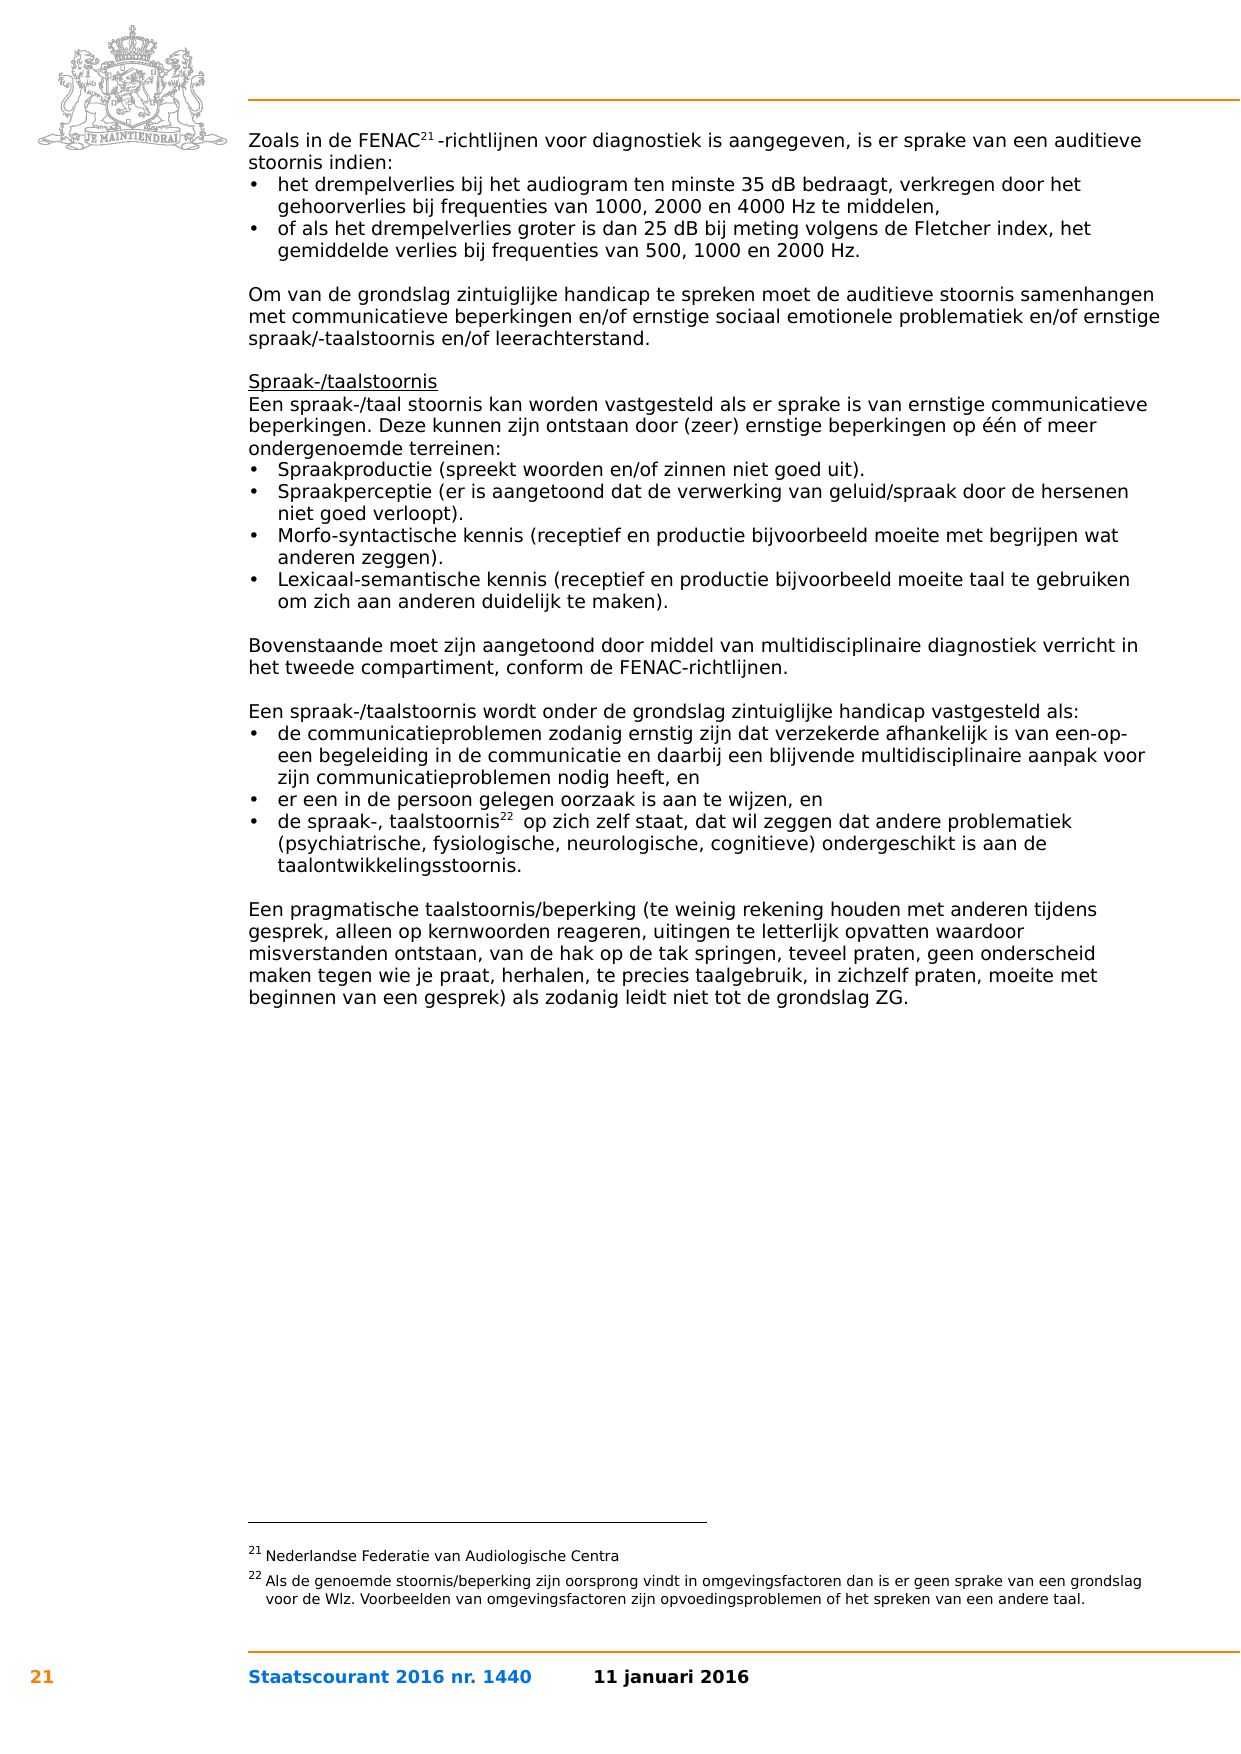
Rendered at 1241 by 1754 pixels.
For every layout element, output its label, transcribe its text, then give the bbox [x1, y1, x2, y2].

text Een pragmatische taalstoornis/beperking (te weinig rekening houden met anderen tijdens gesprek, alleen op kernwoorden reageren, uitingen te letterlijk opvatten waardoor misverstanden ontstaan, van de hak op de tak springen, teveel praten, geen onderscheid maken tegen wie je praat, herhalen, te precies taalgebruik, in zichzelf praten, moeite met beginnen van een gesprek) als zodanig leidt niet tot de grondslag ZG. [248, 899, 1163, 1008]
text Zoals in de FENAC-richtlijnen voor diagnostiek is aangegeven, is er sprake van een auditieve stoornis indien: [248, 130, 1163, 174]
text • of als het drempelverlies groter is dan 25 dB bij meting volgens de Fletcher index, het gemiddelde verlies bij frequenties van 500, 1000 en 2000 Hz. [248, 218, 1163, 262]
text • het drempelverlies bij het audiogram ten minste 35 dB bedraagt, verkregen door het gehoorverlies bij frequenties van 1000, 2000 en 4000 Hz te middelen, [248, 174, 1163, 218]
text • er een in de persoon gelegen oorzaak is aan te wijzen, en [248, 789, 1163, 811]
text Als de genoemde stoornis/beperking zijn oorsprong vindt in omgevingsfactoren dan is er geen sprake van een grondslag voor de Wlz. Voorbeelden van omgevingsfactoren zijn opvoedingsproblemen of het spreken van een andere taal. [248, 1569, 1163, 1608]
text Een spraak-/taal stoornis kan worden vastgesteld als er sprake is van ernstige communicatieve beperkingen. Deze kunnen zijn ontstaan door (zeer) ernstige beperkingen op één of meer ondergenoemde terreinen: [248, 393, 1163, 459]
text • Spraakproductie (spreekt woorden en/of zinnen niet goed uit). [248, 459, 1163, 481]
text Bovenstaande moet zijn aangetoond door middel van multidisciplinaire diagnostiek verricht in het tweede compartiment, conform de FENAC-richtlijnen. [248, 635, 1163, 679]
text • Spraakperceptie (er is aangetoond dat de verwerking van geluid/spraak door de hersenen niet goed verloopt). [248, 481, 1163, 525]
text • de spraak-, taalstoornis op zich zelf staat, dat wil zeggen dat andere problematiek (psychiatrische, fysiologische, neurologische, cognitieve) ondergeschikt is aan de taalontwikkelingsstoornis. [248, 811, 1163, 877]
text Een spraak-/taalstoornis wordt onder de grondslag zintuiglijke handicap vastgesteld als: [248, 701, 1163, 723]
text Nederlandse Federatie van Audiologische Centra [248, 1544, 1163, 1566]
text Om van de grondslag zintuiglijke handicap te spreken moet de auditieve stoornis samenhangen met communicatieve beperkingen en/of ernstige sociaal emotionele problematiek en/of ernstige spraak/-taalstoornis en/of leerachterstand. [248, 284, 1163, 349]
text • de communicatieproblemen zodanig ernstig zijn dat verzekerde afhankelijk is van een-op-een begeleiding in de communicatie en daarbij een blijvende multidisciplinaire aanpak voor zijn communicatieproblemen nodig heeft, en [248, 723, 1163, 789]
text • Morfo-syntactische kennis (receptief en productie bijvoorbeeld moeite met begrijpen wat anderen zeggen). [248, 525, 1163, 569]
text • Lexicaal-semantische kennis (receptief en productie bijvoorbeeld moeite taal te gebruiken om zich aan anderen duidelijk te maken). [248, 569, 1163, 613]
picture [38, 25, 227, 150]
text Spraak-/taalstoornis [248, 371, 1163, 393]
